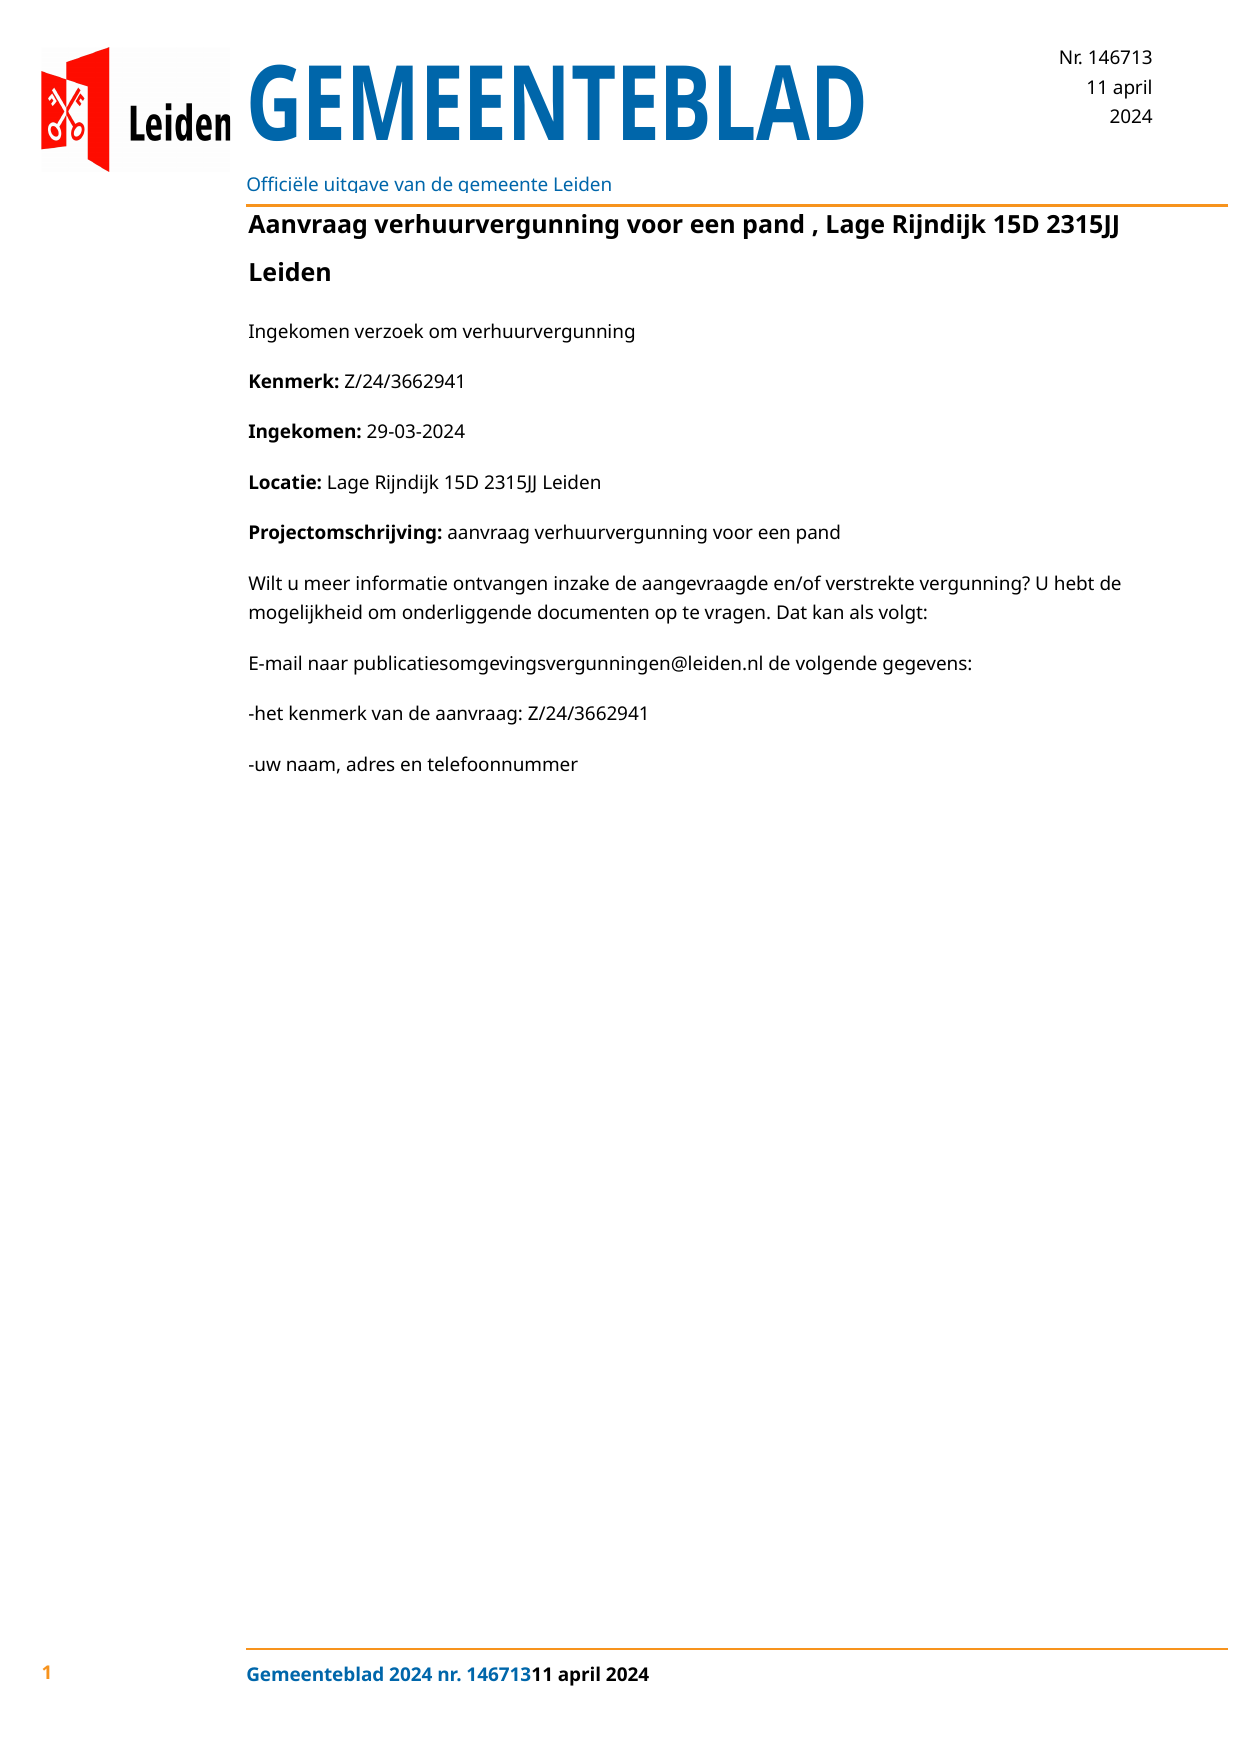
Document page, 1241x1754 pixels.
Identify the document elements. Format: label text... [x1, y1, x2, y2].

text Locatie: Lage Rijndijk 15D 2315JJ Leiden [248, 469, 1152, 495]
text Wilt u meer informatie ontvangen inzake de aangevraagde en/of verstrekte vergunning? U hebt de mogelijkheid om onderliggende documenten op te vragen. Dat kan als volgt: [248, 570, 1152, 625]
picture [41, 47, 231, 172]
text E-mail naar publicatiesomgevingsvergunningen@leiden.nl de volgende gegevens: [248, 650, 1152, 676]
text Kenmerk: Z/24/3662941 [248, 368, 1152, 394]
text Ingekomen verzoek om verhuurvergunning [248, 318, 1152, 344]
text Aanvraag verhuurvergunning voor een pand , Lage Rijndijk 15D 2315JJ Leiden [248, 207, 1152, 288]
text Projectomschrijving: aanvraag verhuurvergunning voor een pand [248, 519, 1152, 545]
text Ingekomen: 29-03-2024 [248, 419, 1152, 444]
text -uw naam, adres en telefoonnummer [248, 751, 1152, 777]
text -het kenmerk van de aanvraag: Z/24/3662941 [248, 700, 1152, 726]
